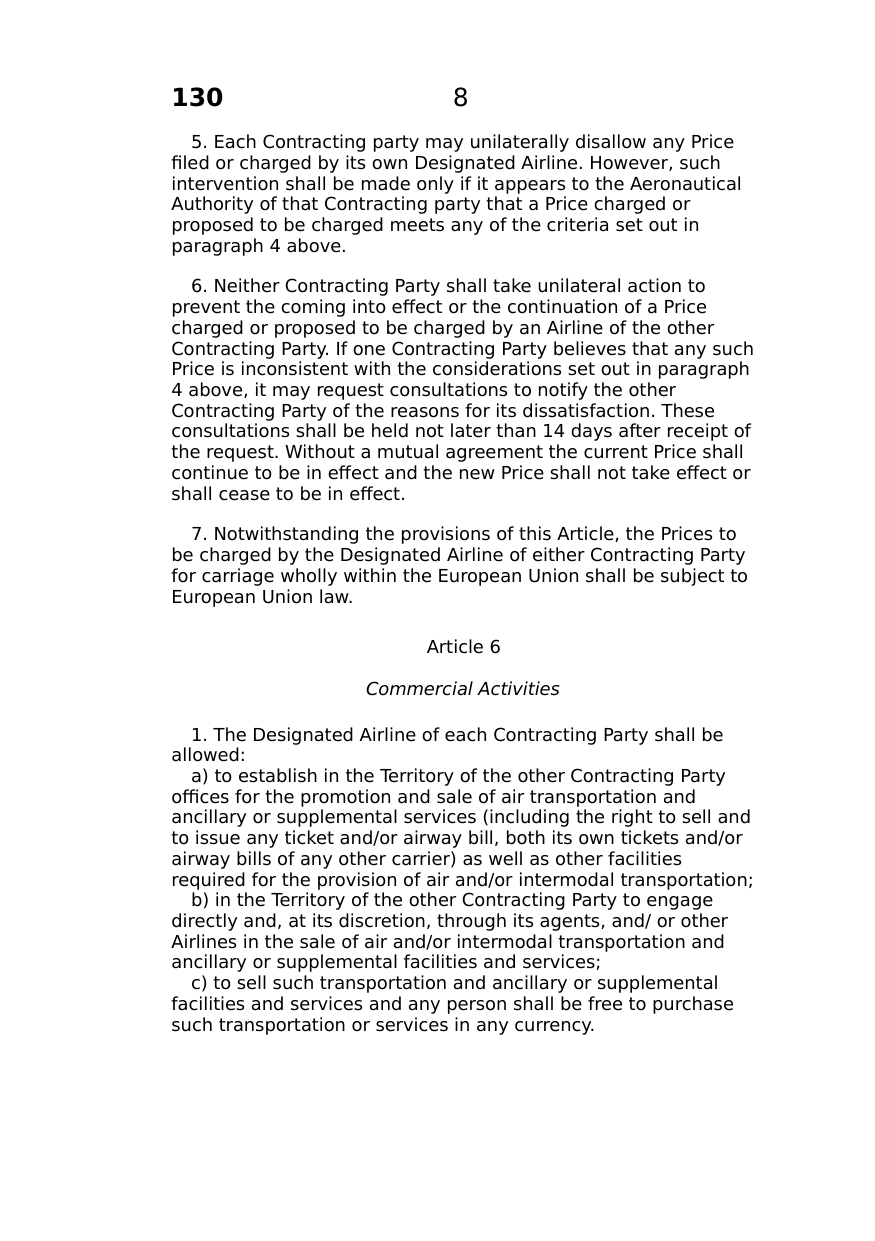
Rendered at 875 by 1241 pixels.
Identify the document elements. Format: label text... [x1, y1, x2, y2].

text 1. The Designated Airline of each Contracting Party shall be allowed: [171, 724, 756, 766]
text 5. Each Contracting party may unilaterally disallow any Price filed or charged by its own Designated Airline. However, such intervention shall be made only if it appears to the Aeronautical Authority of that Contracting party that a Price charged or proposed to be charged meets any of the criteria set out in paragraph 4 above. [171, 132, 756, 256]
text 6. Neither Contracting Party shall take unilateral action to prevent the coming into effect or the continuation of a Price charged or proposed to be charged by an Airline of the other Contracting Party. If one Contracting Party believes that any such Price is inconsistent with the considerations set out in paragraph 4 above, it may request consultations to notify the other Contracting Party of the reasons for its dissatisfaction. These consultations shall be held not later than 14 days after receipt of the request. Without a mutual agreement the current Price shall continue to be in effect and the new Price shall not take effect or shall cease to be in effect. [171, 276, 756, 504]
text 7. Notwithstanding the provisions of this Article, the Prices to be charged by the Designated Airline of either Contracting Party for carriage wholly within the European Union shall be subject to European Union law. [171, 524, 756, 607]
text b) in the Territory of the other Contracting Party to engage directly and, at its discretion, through its agents, and/ or other Airlines in the sale of air and/or intermodal transportation and ancillary or supplemental facilities and services; [171, 890, 756, 973]
text c) to sell such transportation and ancillary or supplemental facilities and services and any person shall be free to purchase such transportation or services in any currency. [171, 973, 756, 1035]
subtitle Article 6 Commercial Activities [171, 637, 756, 699]
text a) to establish in the Territory of the other Contracting Party offices for the promotion and sale of air transportation and ancillary or supplemental services (including the right to sell and to issue any ticket and/or airway bill, both its own tickets and/or airway bills of any other carrier) as well as other facilities required for the provision of air and/or intermodal transportation; [171, 766, 756, 890]
